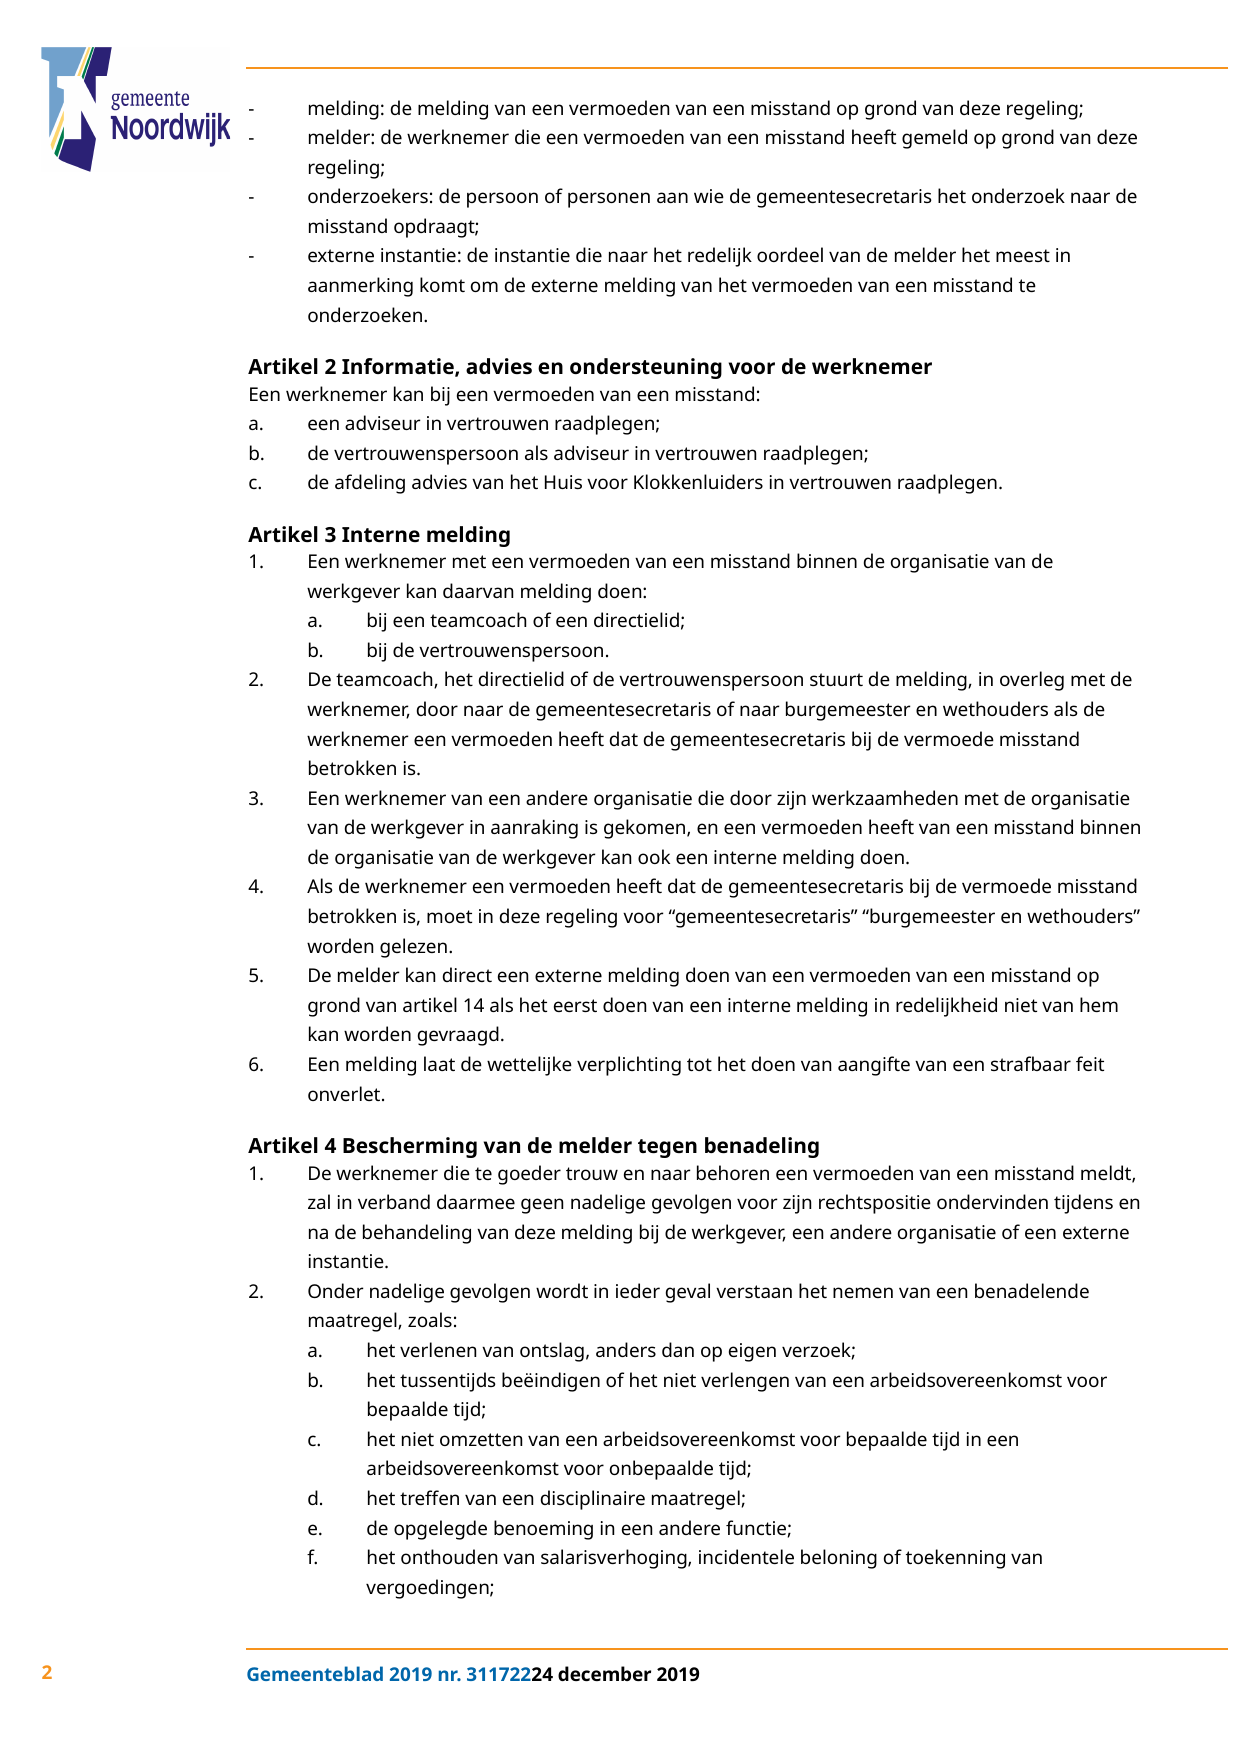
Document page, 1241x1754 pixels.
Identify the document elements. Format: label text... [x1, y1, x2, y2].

list Een werknemer met een vermoeden van een misstand binnen de organisatie van de werkgever kan daarvan melding doen: [248, 548, 1152, 604]
list melder: de werknemer die een vermoeden van een misstand heeft gemeld op grond van deze regeling; [248, 124, 1152, 180]
list de vertrouwenspersoon als adviseur in vertrouwen raadplegen; [248, 440, 1152, 466]
list het niet omzetten van een arbeidsovereenkomst voor bepaalde tijd in een arbeidsovereenkomst voor onbepaalde tijd; [307, 1426, 1152, 1481]
list het onthouden van salarisverhoging, incidentele beloning of toekenning van vergoedingen; [307, 1544, 1152, 1599]
list externe instantie: de instantie die naar het redelijk oordeel van de melder het meest in aanmerking komt om de externe melding van het vermoeden van een misstand te onderzoeken. [248, 243, 1152, 328]
list het verlenen van ontslag, anders dan op eigen verzoek; [307, 1337, 1152, 1363]
text Een werknemer kan bij een vermoeden van een misstand: [248, 381, 1152, 406]
text Artikel 3 Interne melding [248, 520, 1152, 548]
list het tussentijds beëindigen of het niet verlengen van een arbeidsovereenkomst voor bepaalde tijd; [307, 1367, 1152, 1422]
list bij een teamcoach of een directielid; [307, 607, 1152, 633]
list een adviseur in vertrouwen raadplegen; [248, 410, 1152, 436]
text Artikel 2 Informatie, advies en ondersteuning voor de werknemer [248, 352, 1152, 381]
list Onder nadelige gevolgen wordt in ieder geval verstaan het nemen van een benadelende maatregel, zoals: [248, 1278, 1152, 1333]
list Een werknemer van een andere organisatie die door zijn werkzaamheden met de organisatie van de werkgever in aanraking is gekomen, en een vermoeden heeft van een misstand binnen de organisatie van de werkgever kan ook een interne melding doen. [248, 785, 1152, 870]
list Als de werknemer een vermoeden heeft dat de gemeentesecretaris bij de vermoede misstand betrokken is, moet in deze regeling voor “gemeentesecretaris” “burgemeester en wethouders” worden gelezen. [248, 874, 1152, 959]
list Een melding laat de wettelijke verplichting tot het doen van aangifte van een strafbaar feit onverlet. [248, 1051, 1152, 1107]
list onderzoekers: de persoon of personen aan wie de gemeentesecretaris het onderzoek naar de misstand opdraagt; [248, 183, 1152, 239]
picture [41, 47, 231, 172]
list De werknemer die te goeder trouw en naar behoren een vermoeden van een misstand meldt, zal in verband daarmee geen nadelige gevolgen voor zijn rechtspositie ondervinden tijdens en na de behandeling van deze melding bij de werkgever, een andere organisatie of een externe instantie. [248, 1160, 1152, 1274]
list de afdeling advies van het Huis voor Klokkenluiders in vertrouwen raadplegen. [248, 469, 1152, 495]
list melding: de melding van een vermoeden van een misstand op grond van deze regeling; [248, 95, 1152, 121]
list bij de vertrouwenspersoon. [307, 637, 1152, 663]
list De teamcoach, het directielid of de vertrouwenspersoon stuurt de melding, in overleg met de werknemer, door naar de gemeentesecretaris of naar burgemeester en wethouders als de werknemer een vermoeden heeft dat de gemeentesecretaris bij de vermoede misstand betrokken is. [248, 667, 1152, 781]
text Artikel 4 Bescherming van de melder tegen benadeling [248, 1131, 1152, 1160]
list de opgelegde benoeming in een andere functie; [307, 1515, 1152, 1540]
list het treffen van een disciplinaire maatregel; [307, 1485, 1152, 1511]
list De melder kan direct een externe melding doen van een vermoeden van een misstand op grond van artikel 14 als het eerst doen van een interne melding in redelijkheid niet van hem kan worden gevraagd. [248, 962, 1152, 1047]
